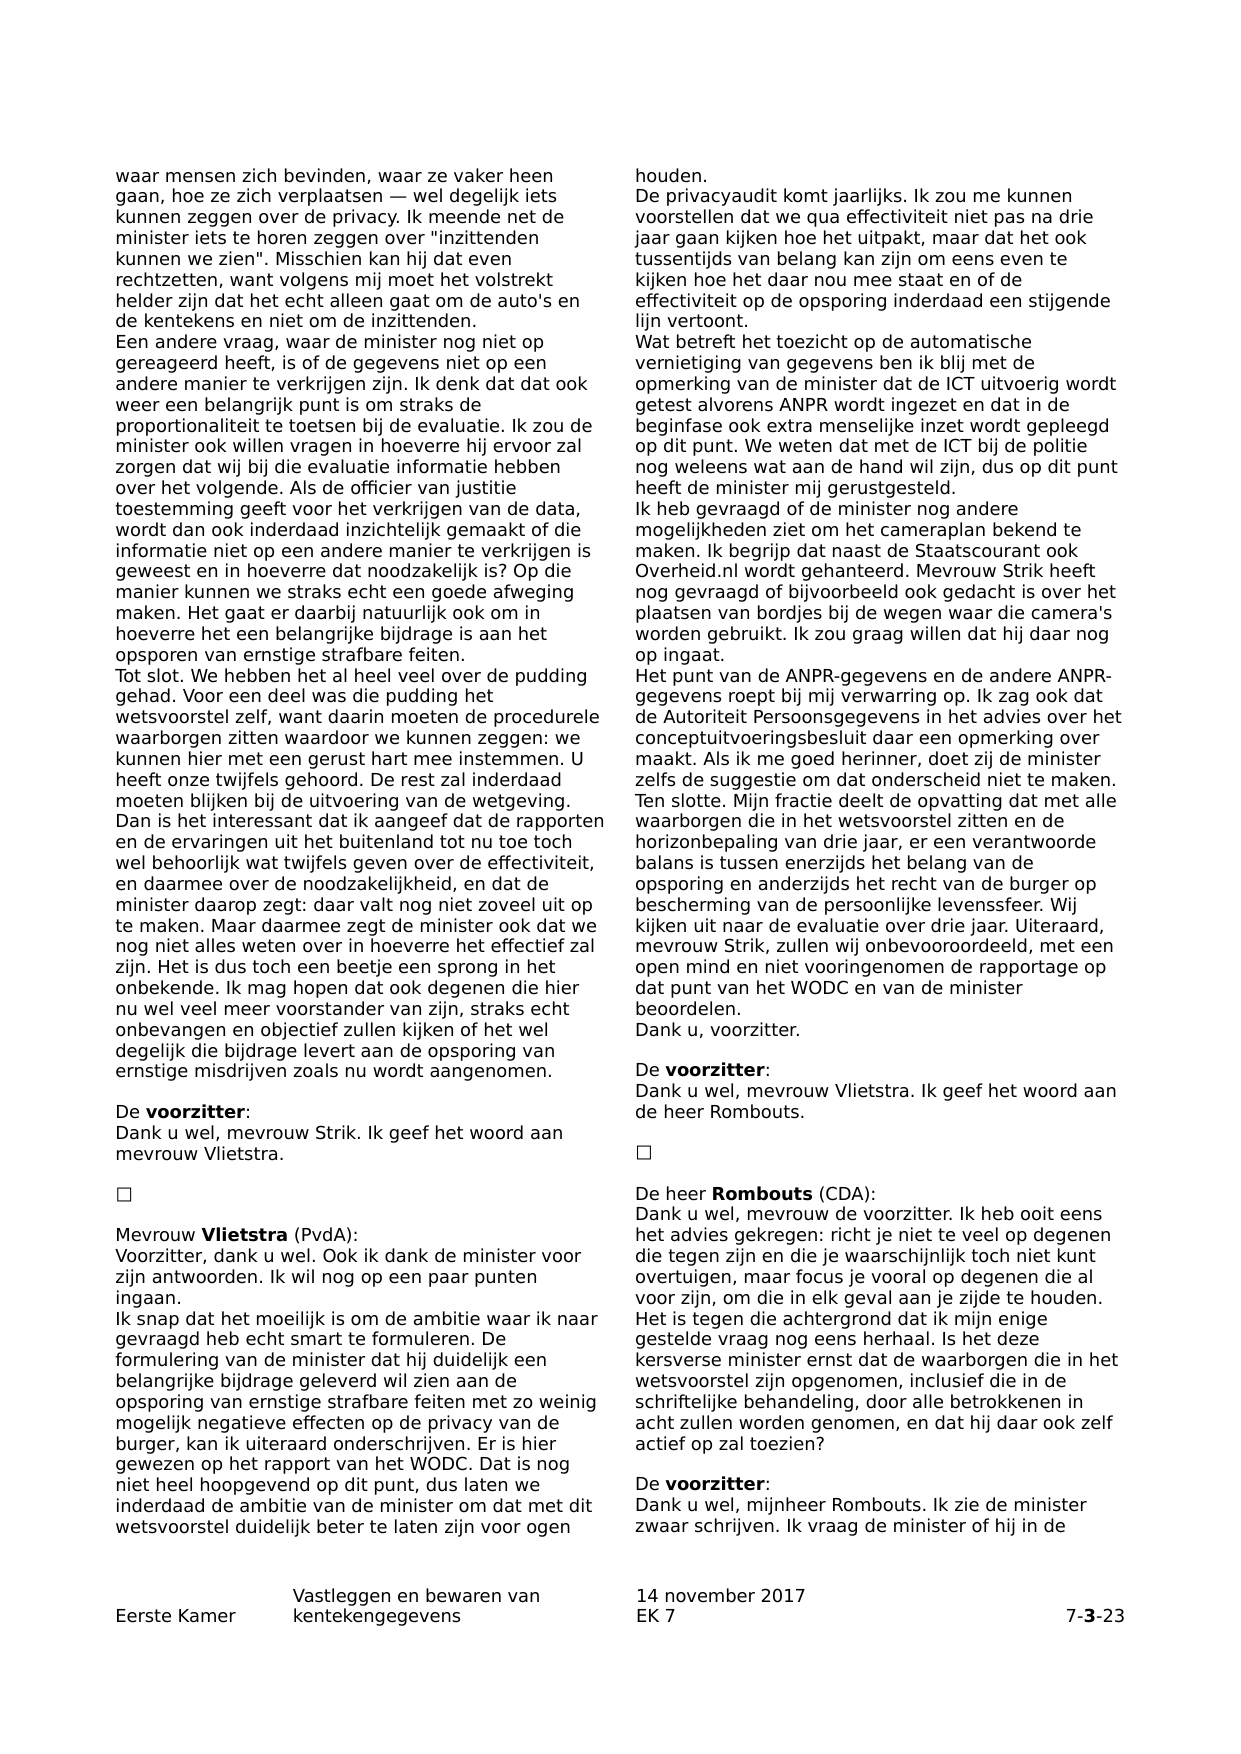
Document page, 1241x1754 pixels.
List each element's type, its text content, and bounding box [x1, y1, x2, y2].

text Dank u wel, mevrouw Vlietstra. Ik geef het woord aan de heer Rombouts. [635, 1081, 1125, 1123]
text Wat betreft het toezicht op de automatische vernietiging van gegevens ben ik blij met de opmerking van de minister dat de ICT uitvoerig wordt getest alvorens ANPR wordt ingezet en dat in de beginfase ook extra menselijke inzet wordt gepleegd op dit punt. We weten dat met de ICT bij de politie nog weleens wat aan de hand wil zijn, dus op dit punt heeft de minister mij gerustgesteld. [635, 332, 1125, 499]
text De voorzitter: [635, 1060, 1125, 1081]
text De voorzitter: [115, 1102, 605, 1123]
text Mevrouw Vlietstra (PvdA): [115, 1225, 605, 1246]
text Dank u wel, mevrouw Strik. Ik geef het woord aan mevrouw Vlietstra. [115, 1123, 605, 1164]
text Tot slot. We hebben het al heel veel over de pudding gehad. Voor een deel was die pudding het wetsvoorstel zelf, want daarin moeten de procedurele waarborgen zitten waardoor we kunnen zeggen: we kunnen hier met een gerust hart mee instemmen. U heeft onze twijfels gehoord. De rest zal inderdaad moeten blijken bij de uitvoering van de wetgeving. Dan is het interessant dat ik aangeef dat de rapporten en de ervaringen uit het buitenland tot nu toe toch wel behoorlijk wat twijfels geven over de effectiviteit, en daarmee over de noodzakelijkheid, en dat de minister daarop zegt: daar valt nog niet zoveel uit op te maken. Maar daarmee zegt de minister ook dat we nog niet alles weten over in hoeverre het effectief zal zijn. Het is dus toch een beetje een sprong in het onbekende. Ik mag hopen dat ook degenen die hier nu wel veel meer voorstander van zijn, straks echt onbevangen en objectief zullen kijken of het wel degelijk die bijdrage levert aan de opsporing van ernstige misdrijven zoals nu wordt aangenomen. [115, 665, 605, 1082]
text Dank u, voorzitter. [635, 1019, 1125, 1040]
text Voorzitter, dank u wel. Ook ik dank de minister voor zijn antwoorden. Ik wil nog op een paar punten ingaan. [115, 1246, 605, 1308]
text ⬜ [115, 1184, 605, 1205]
text houden. [635, 165, 1125, 186]
text De privacyaudit komt jaarlijks. Ik zou me kunnen voorstellen dat we qua effectiviteit niet pas na drie jaar gaan kijken hoe het uitpakt, maar dat het ook tussentijds van belang kan zijn om eens even te kijken hoe het daar nou mee staat en of de effectiviteit op de opsporing inderdaad een stijgende lijn vertoont. [635, 186, 1125, 332]
text Ik heb gevraagd of de minister nog andere mogelijkheden ziet om het cameraplan bekend te maken. Ik begrijp dat naast de Staatscourant ook Overheid.nl wordt gehanteerd. Mevrouw Strik heeft nog gevraagd of bijvoorbeeld ook gedacht is over het plaatsen van bordjes bij de wegen waar die camera's worden gebruikt. Ik zou graag willen dat hij daar nog op ingaat. [635, 499, 1125, 665]
text Dank u wel, mevrouw de voorzitter. Ik heb ooit eens het advies gekregen: richt je niet te veel op degenen die tegen zijn en die je waarschijnlijk toch niet kunt overtuigen, maar focus je vooral op degenen die al voor zijn, om die in elk geval aan je zijde te houden. Het is tegen die achtergrond dat ik mijn enige gestelde vraag nog eens herhaal. Is het deze kersverse minister ernst dat de waarborgen die in het wetsvoorstel zijn opgenomen, inclusief die in de schriftelijke behandeling, door alle betrokkenen in acht zullen worden genomen, en dat hij daar ook zelf actief op zal toezien? [635, 1204, 1125, 1454]
text De voorzitter: [635, 1474, 1125, 1495]
text Ten slotte. Mijn fractie deelt de opvatting dat met alle waarborgen die in het wetsvoorstel zitten en de horizonbepaling van drie jaar, er een verantwoorde balans is tussen enerzijds het belang van de opsporing en anderzijds het recht van de burger op bescherming van de persoonlijke levenssfeer. Wij kijken uit naar de evaluatie over drie jaar. Uiteraard, mevrouw Strik, zullen wij onbevooroordeeld, met een open mind en niet vooringenomen de rapportage op dat punt van het WODC en van de minister beoordelen. [635, 790, 1125, 1019]
text Het punt van de ANPR-gegevens en de andere ANPR-gegevens roept bij mij verwarring op. Ik zag ook dat de Autoriteit Persoonsgegevens in het advies over het conceptuitvoeringsbesluit daar een opmerking over maakt. Als ik me goed herinner, doet zij de minister zelfs de suggestie om dat onderscheid niet te maken. [635, 665, 1125, 790]
text Een andere vraag, waar de minister nog niet op gereageerd heeft, is of de gegevens niet op een andere manier te verkrijgen zijn. Ik denk dat dat ook weer een belangrijk punt is om straks de proportionaliteit te toetsen bij de evaluatie. Ik zou de minister ook willen vragen in hoeverre hij ervoor zal zorgen dat wij bij die evaluatie informatie hebben over het volgende. Als de officier van justitie toestemming geeft voor het verkrijgen van de data, wordt dan ook inderdaad inzichtelijk gemaakt of die informatie niet op een andere manier te verkrijgen is geweest en in hoeverre dat noodzakelijk is? Op die manier kunnen we straks echt een goede afweging maken. Het gaat er daarbij natuurlijk ook om in hoeverre het een belangrijke bijdrage is aan het opsporen van ernstige strafbare feiten. [115, 332, 605, 665]
text Dank u wel, mijnheer Rombouts. Ik zie de minister zwaar schrijven. Ik vraag de minister of hij in de [635, 1495, 1125, 1537]
text Ik snap dat het moeilijk is om de ambitie waar ik naar gevraagd heb echt smart te formuleren. De formulering van de minister dat hij duidelijk een belangrijke bijdrage geleverd wil zien aan de opsporing van ernstige strafbare feiten met zo weinig mogelijk negatieve effecten op de privacy van de burger, kan ik uiteraard onderschrijven. Er is hier gewezen op het rapport van het WODC. Dat is nog niet heel hoopgevend op dit punt, dus laten we inderdaad de ambitie van de minister om dat met dit wetsvoorstel duidelijk beter te laten zijn voor ogen [115, 1308, 605, 1537]
text De heer Rombouts (CDA): [635, 1183, 1125, 1204]
text ⬜ [635, 1143, 1125, 1163]
text waar mensen zich bevinden, waar ze vaker heen gaan, hoe ze zich verplaatsen — wel degelijk iets kunnen zeggen over de privacy. Ik meende net de minister iets te horen zeggen over "inzittenden kunnen we zien". Misschien kan hij dat even rechtzetten, want volgens mij moet het volstrekt helder zijn dat het echt alleen gaat om de auto's en de kentekens en niet om de inzittenden. [115, 165, 605, 332]
